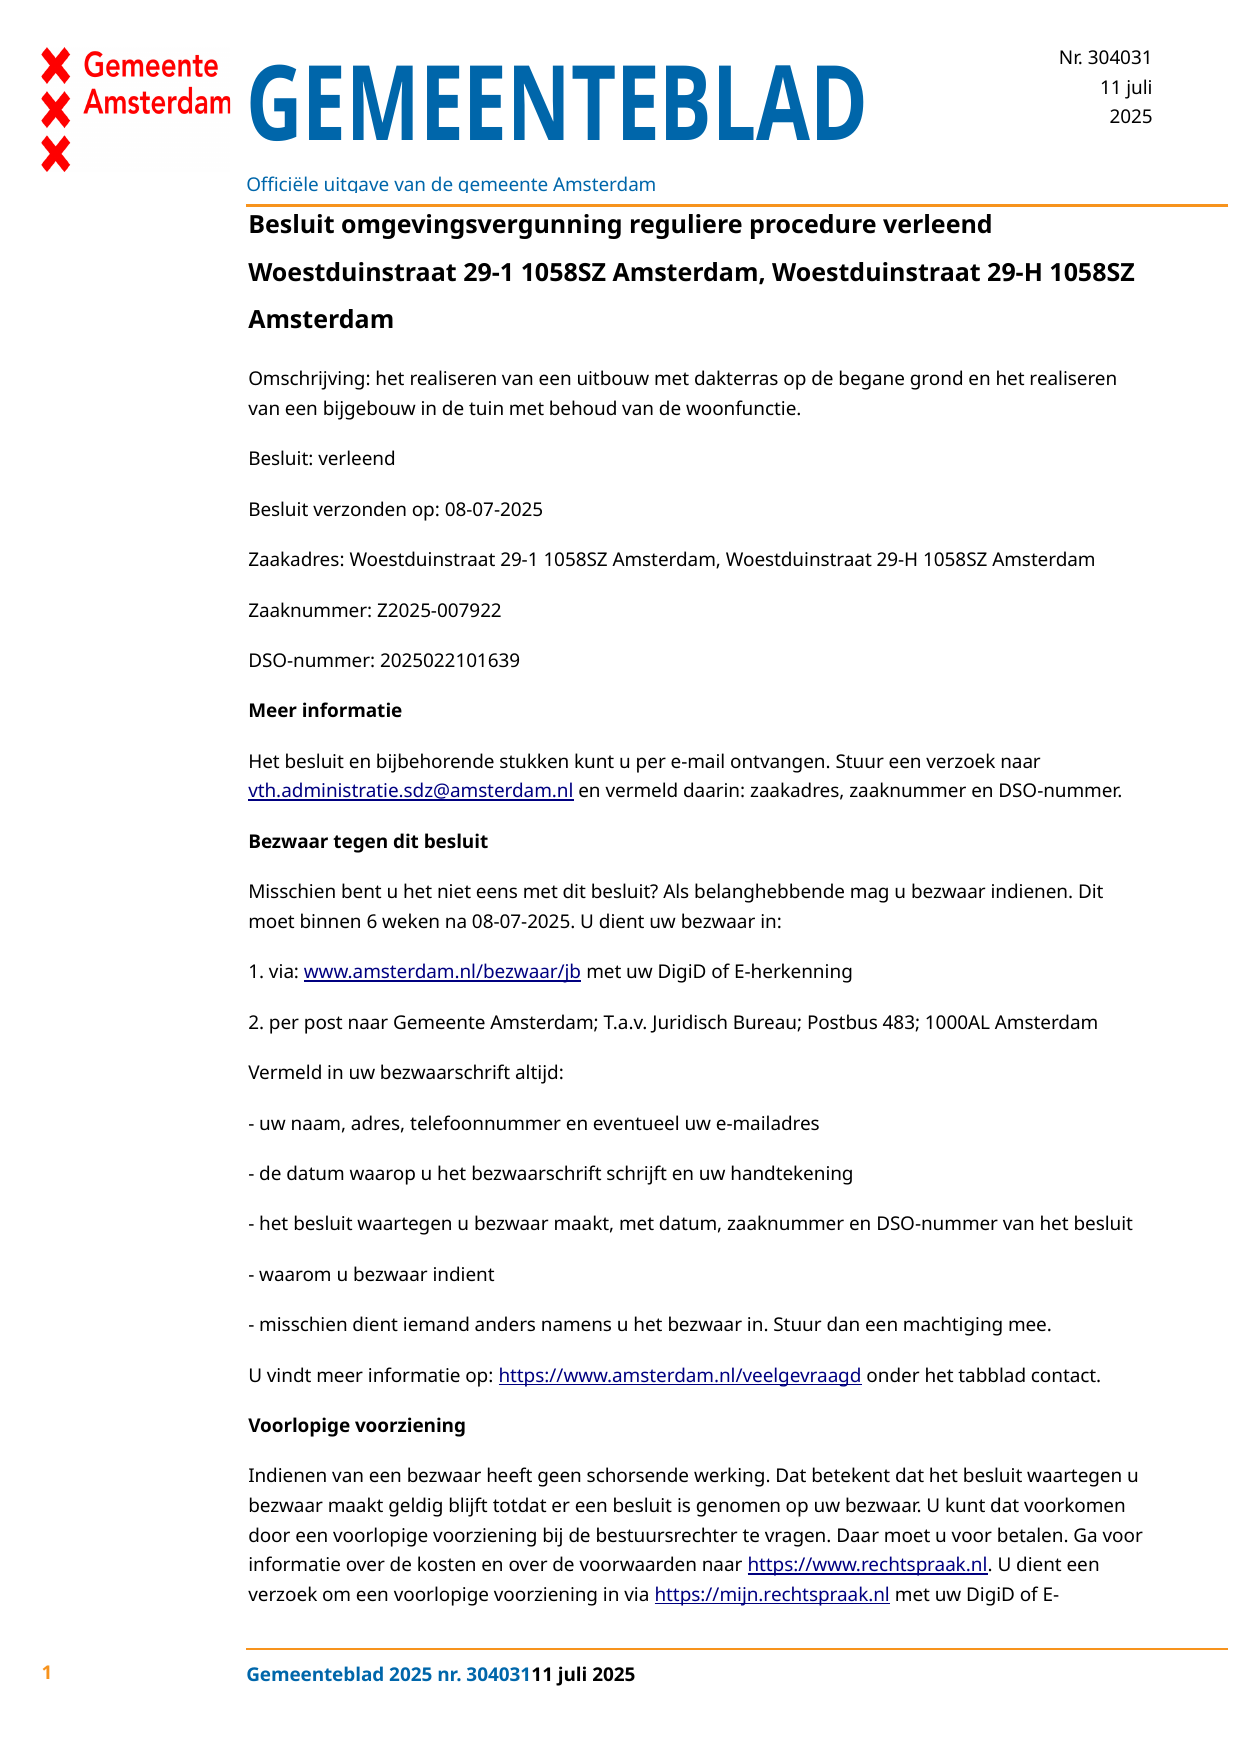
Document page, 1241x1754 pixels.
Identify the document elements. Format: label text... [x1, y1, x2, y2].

text Besluit verzonden op: 08-07-2025 [248, 496, 1152, 522]
text DSO-nummer: 2025022101639 [248, 647, 1152, 673]
text Vermeld in uw bezwaarschrift altijd: [248, 1059, 1152, 1085]
text - uw naam, adres, telefoonnummer en eventueel uw e-mailadres [248, 1110, 1152, 1135]
text Omschrijving: het realiseren van een uitbouw met dakterras op de begane grond en het realiseren van een bijgebouw in de tuin met behoud van de woonfunctie. [248, 366, 1152, 421]
text Het besluit en bijbehorende stukken kunt u per e-mail ontvangen. Stuur een verzoek naar vth.administratie.sdz@amsterdam.nl en vermeld daarin: zaakadres, zaaknummer en DSO-nummer. [248, 748, 1152, 803]
text - het besluit waartegen u bezwaar maakt, met datum, zaaknummer en DSO-nummer van het besluit [248, 1211, 1152, 1236]
text Indienen van een bezwaar heeft geen schorsende werking. Dat betekent dat het besluit waartegen u bezwaar maakt geldig blijft totdat er een besluit is genomen op uw bezwaar. U kunt dat voorkomen door een voorlopige voorziening bij de bestuursrechter te vragen. Daar moet u voor betalen. Ga voor informatie over de kosten en over de voorwaarden naar https://www.rechtspraak.nl. U dient een verzoek om een voorlopige voorziening in via https://mijn.rechtspraak.nl met uw DigiD of E- [248, 1463, 1152, 1607]
text Meer informatie [248, 698, 1152, 723]
text - waarom u bezwaar indient [248, 1261, 1152, 1287]
text U vindt meer informatie op: https://www.amsterdam.nl/veelgevraagd onder het tabblad contact. [248, 1362, 1152, 1387]
text Voorlopige voorziening [248, 1412, 1152, 1438]
picture [41, 47, 231, 172]
text Bezwaar tegen dit besluit [248, 828, 1152, 854]
text Zaakadres: Woestduinstraat 29-1 1058SZ Amsterdam, Woestduinstraat 29-H 1058SZ Amsterdam [248, 546, 1152, 572]
text Besluit omgevingsvergunning reguliere procedure verleend Woestduinstraat 29-1 1058SZ Amsterdam, Woestduinstraat 29-H 1058SZ Amsterdam [248, 207, 1152, 336]
text - de datum waarop u het bezwaarschrift schrijft en uw handtekening [248, 1160, 1152, 1186]
text - misschien dient iemand anders namens u het bezwaar in. Stuur dan een machtiging mee. [248, 1311, 1152, 1337]
text 1. via: www.amsterdam.nl/bezwaar/jb met uw DigiD of E-herkenning [248, 958, 1152, 984]
text Besluit: verleend [248, 446, 1152, 471]
text Zaaknummer: Z2025-007922 [248, 597, 1152, 622]
text 2. per post naar Gemeente Amsterdam; T.a.v. Juridisch Bureau; Postbus 483; 1000AL Amsterdam [248, 1009, 1152, 1034]
text Misschien bent u het niet eens met dit besluit? Als belanghebbende mag u bezwaar indienen. Dit moet binnen 6 weken na 08-07-2025. U dient uw bezwaar in: [248, 878, 1152, 934]
